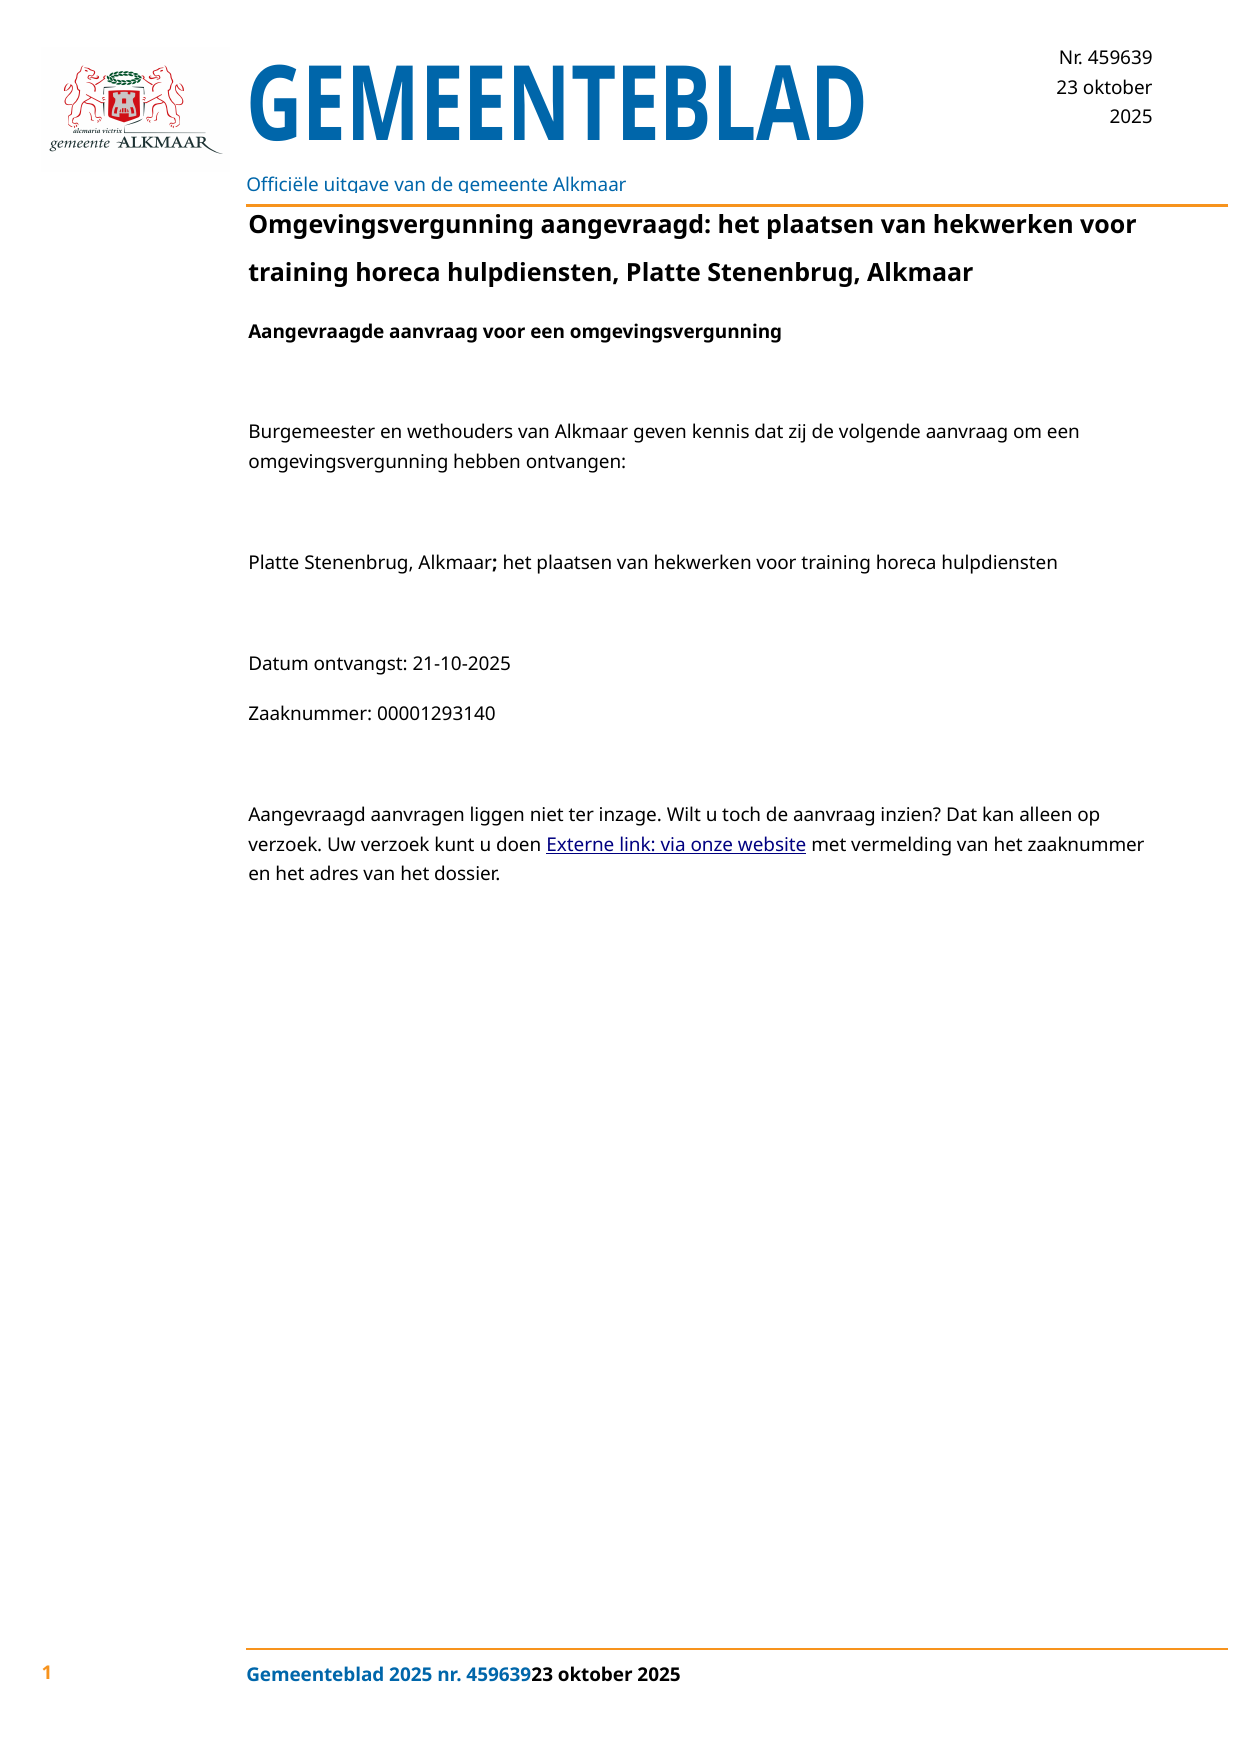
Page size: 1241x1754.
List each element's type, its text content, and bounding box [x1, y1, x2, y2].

text Burgemeester en wethouders van Alkmaar geven kennis dat zij de volgende aanvraag om een omgevingsvergunning hebben ontvangen: [248, 419, 1152, 474]
picture [41, 47, 231, 172]
text Aangevraagde aanvraag voor een omgevingsvergunning [248, 318, 1152, 344]
text Platte Stenenbrug, Alkmaar; het plaatsen van hekwerken voor training horeca hulpdiensten [248, 549, 1152, 575]
text Aangevraagd aanvragen liggen niet ter inzage. Wilt u toch de aanvraag inzien? Dat kan alleen op verzoek. Uw verzoek kunt u doen Externe link: via onze website met vermelding van het zaaknummer en het adres van het dossier. [248, 801, 1152, 886]
text Zaaknummer: 00001293140 [248, 700, 1152, 726]
text Omgevingsvergunning aangevraagd: het plaatsen van hekwerken voor training horeca hulpdiensten, Platte Stenenbrug, Alkmaar [248, 207, 1152, 288]
text Datum ontvangst: 21-10-2025 [248, 650, 1152, 676]
